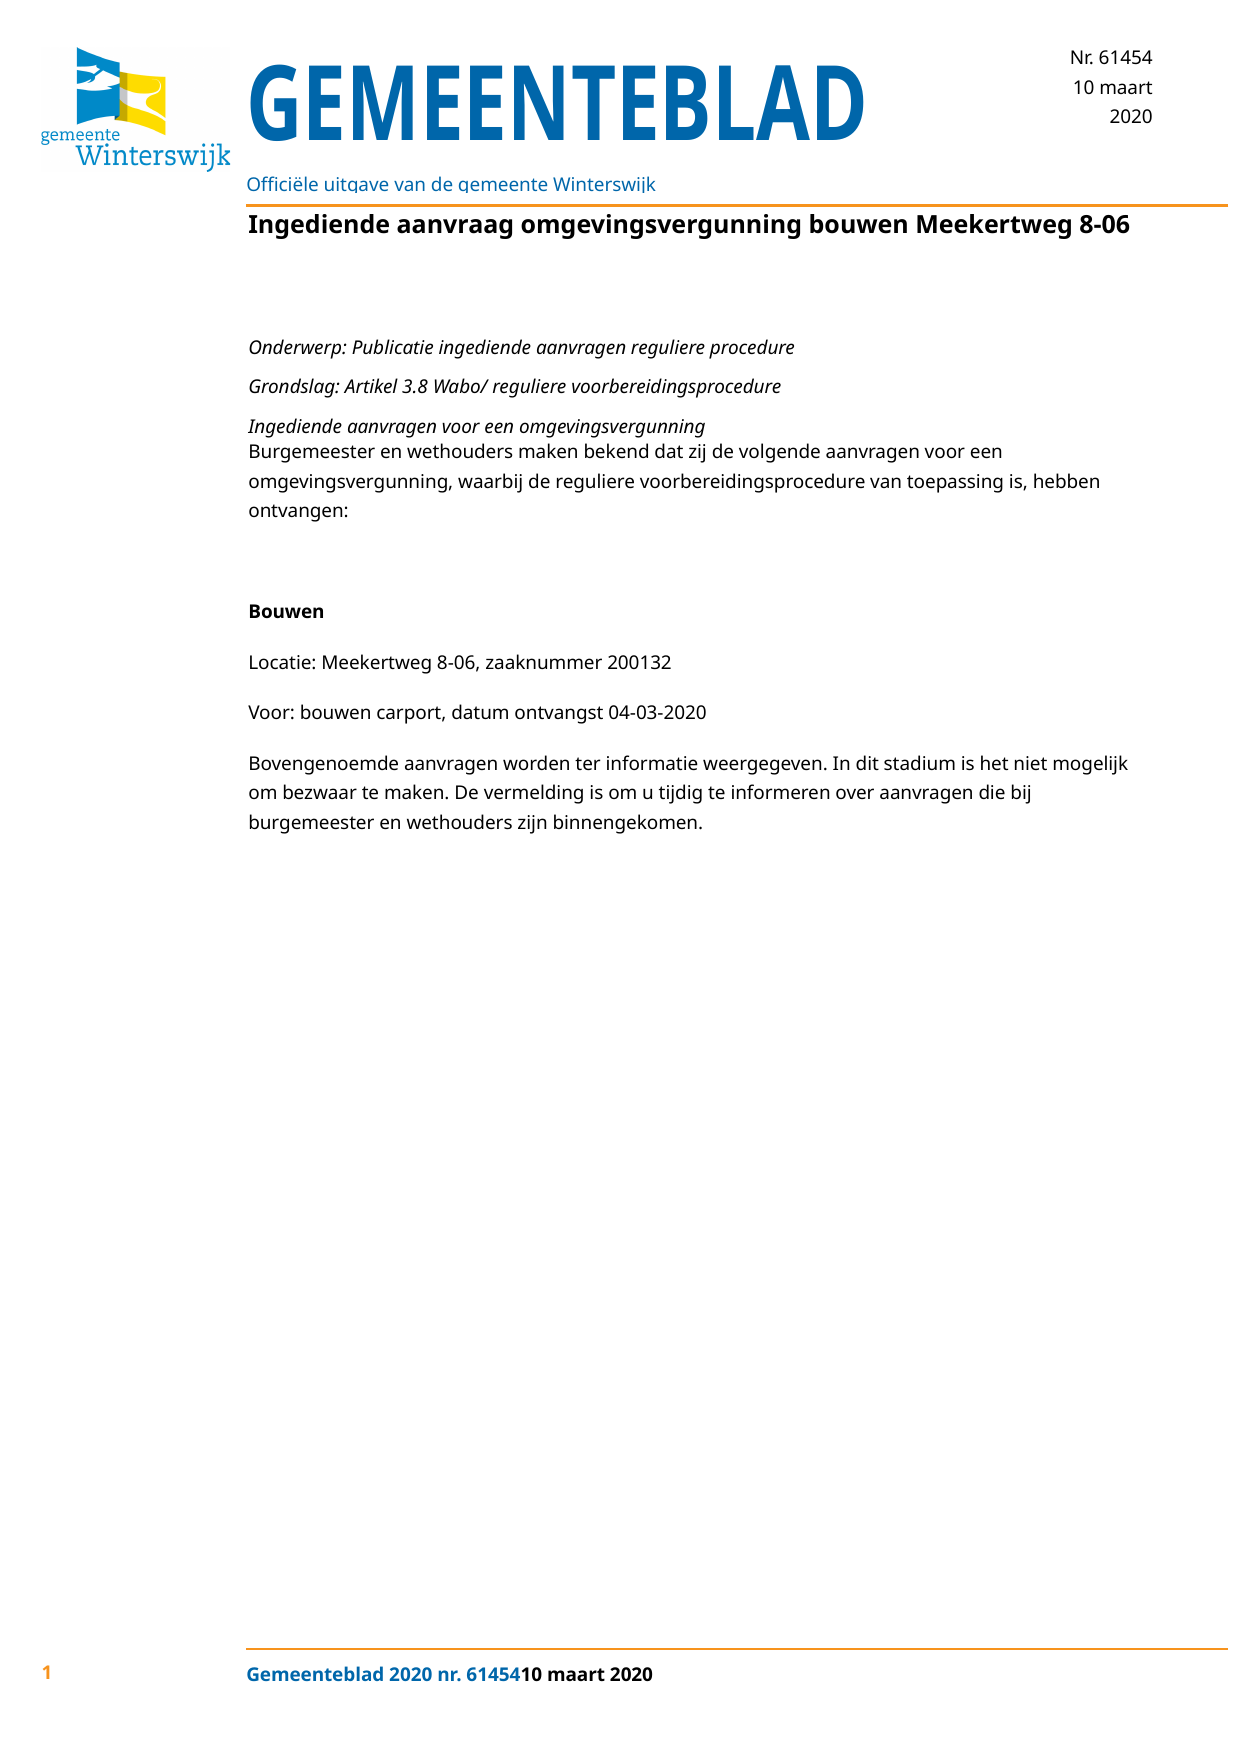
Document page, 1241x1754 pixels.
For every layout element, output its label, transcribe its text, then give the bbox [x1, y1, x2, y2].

text Bovengenoemde aanvragen worden ter informatie weergegeven. In dit stadium is het niet mogelijk om bezwaar te maken. De vermelding is om u tijdig te informeren over aanvragen die bij burgemeester en wethouders zijn binnengekomen. [248, 750, 1152, 835]
text Bouwen [248, 598, 1152, 624]
text Burgemeester en wethouders maken bekend dat zij de volgende aanvragen voor een omgevingsvergunning, waarbij de reguliere voorbereidingsprocedure van toepassing is, hebben ontvangen: [248, 438, 1152, 523]
text Ingediende aanvragen voor een omgevingsvergunning [248, 413, 1152, 438]
text Ingediende aanvraag omgevingsvergunning bouwen Meekertweg 8-06 [248, 207, 1152, 241]
text Locatie: Meekertweg 8-06, zaaknummer 200132 [248, 649, 1152, 675]
picture [41, 47, 231, 172]
text Voor: bouwen carport, datum ontvangst 04-03-2020 [248, 699, 1152, 725]
text Onderwerp: Publicatie ingediende aanvragen reguliere procedure [248, 334, 1152, 360]
picture [225, 153, 231, 162]
text Grondslag: Artikel 3.8 Wabo/ reguliere voorbereidingsprocedure [248, 373, 1152, 399]
